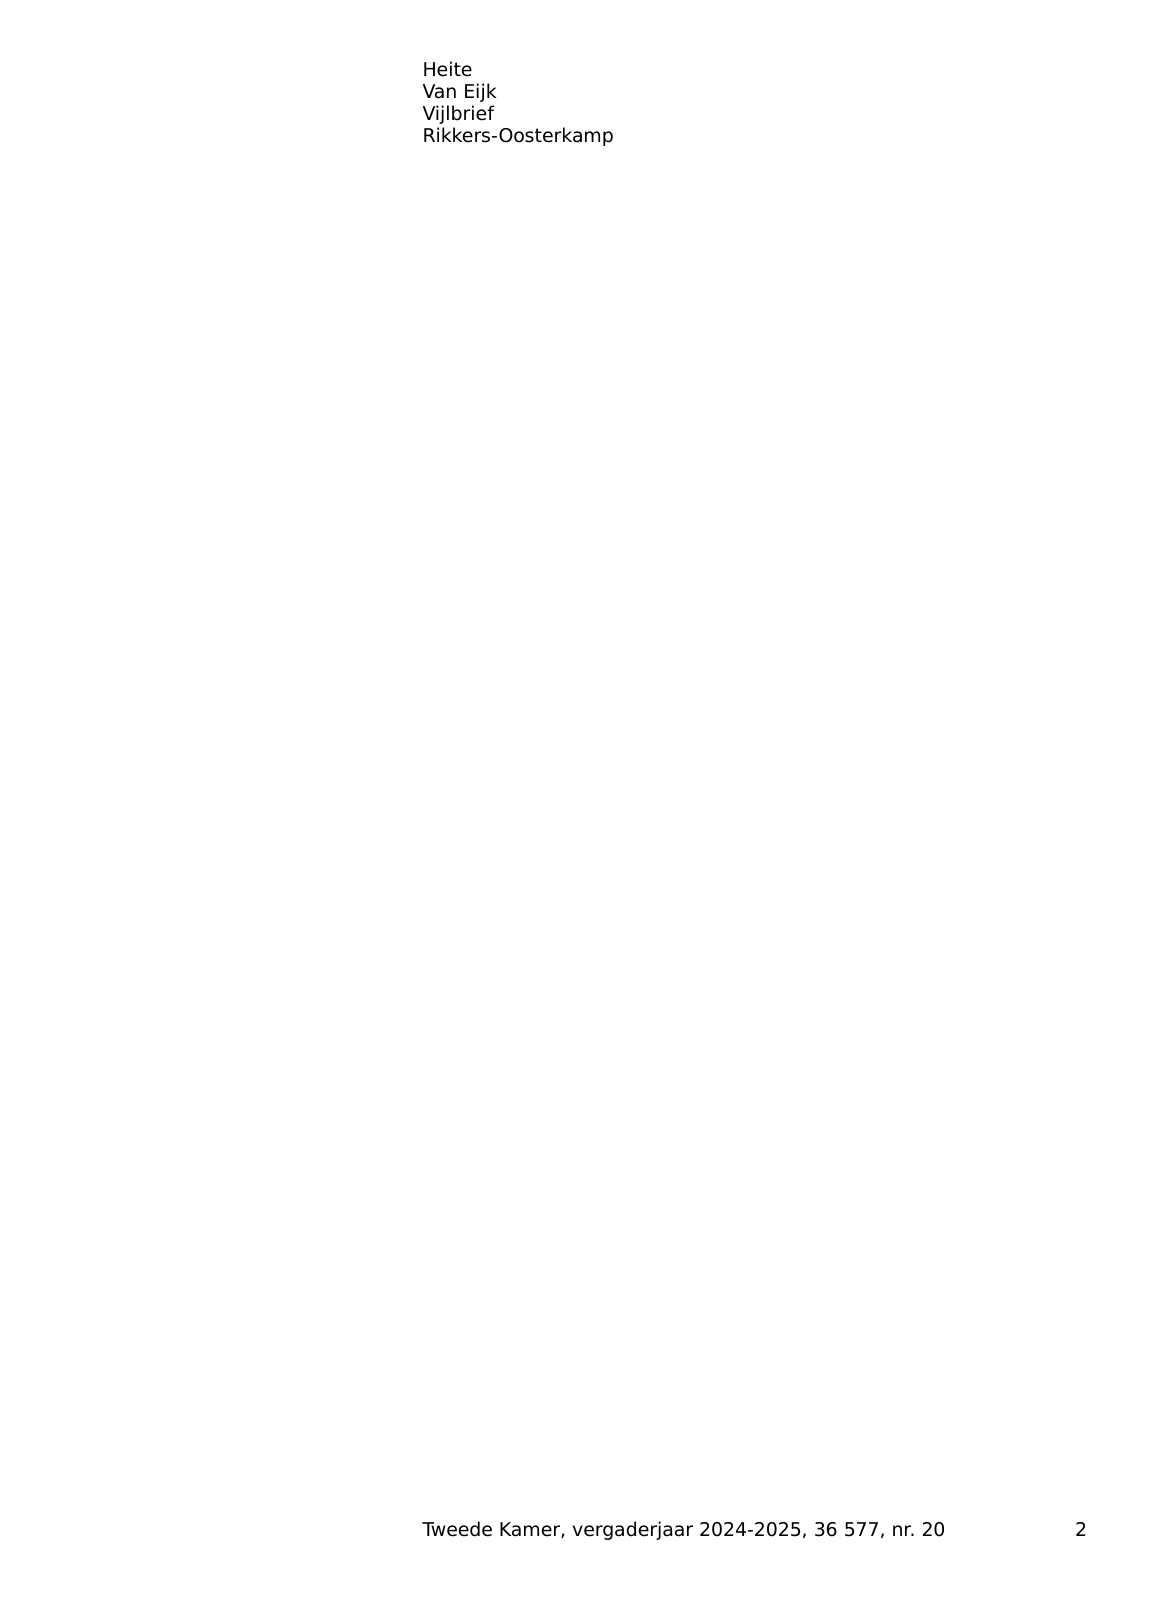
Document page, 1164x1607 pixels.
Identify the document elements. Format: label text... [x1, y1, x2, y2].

text Van Eijk [422, 81, 1087, 103]
text Rikkers-Oosterkamp [422, 125, 1087, 147]
text Vijlbrief [422, 103, 1087, 125]
text Heite [422, 59, 1087, 81]
